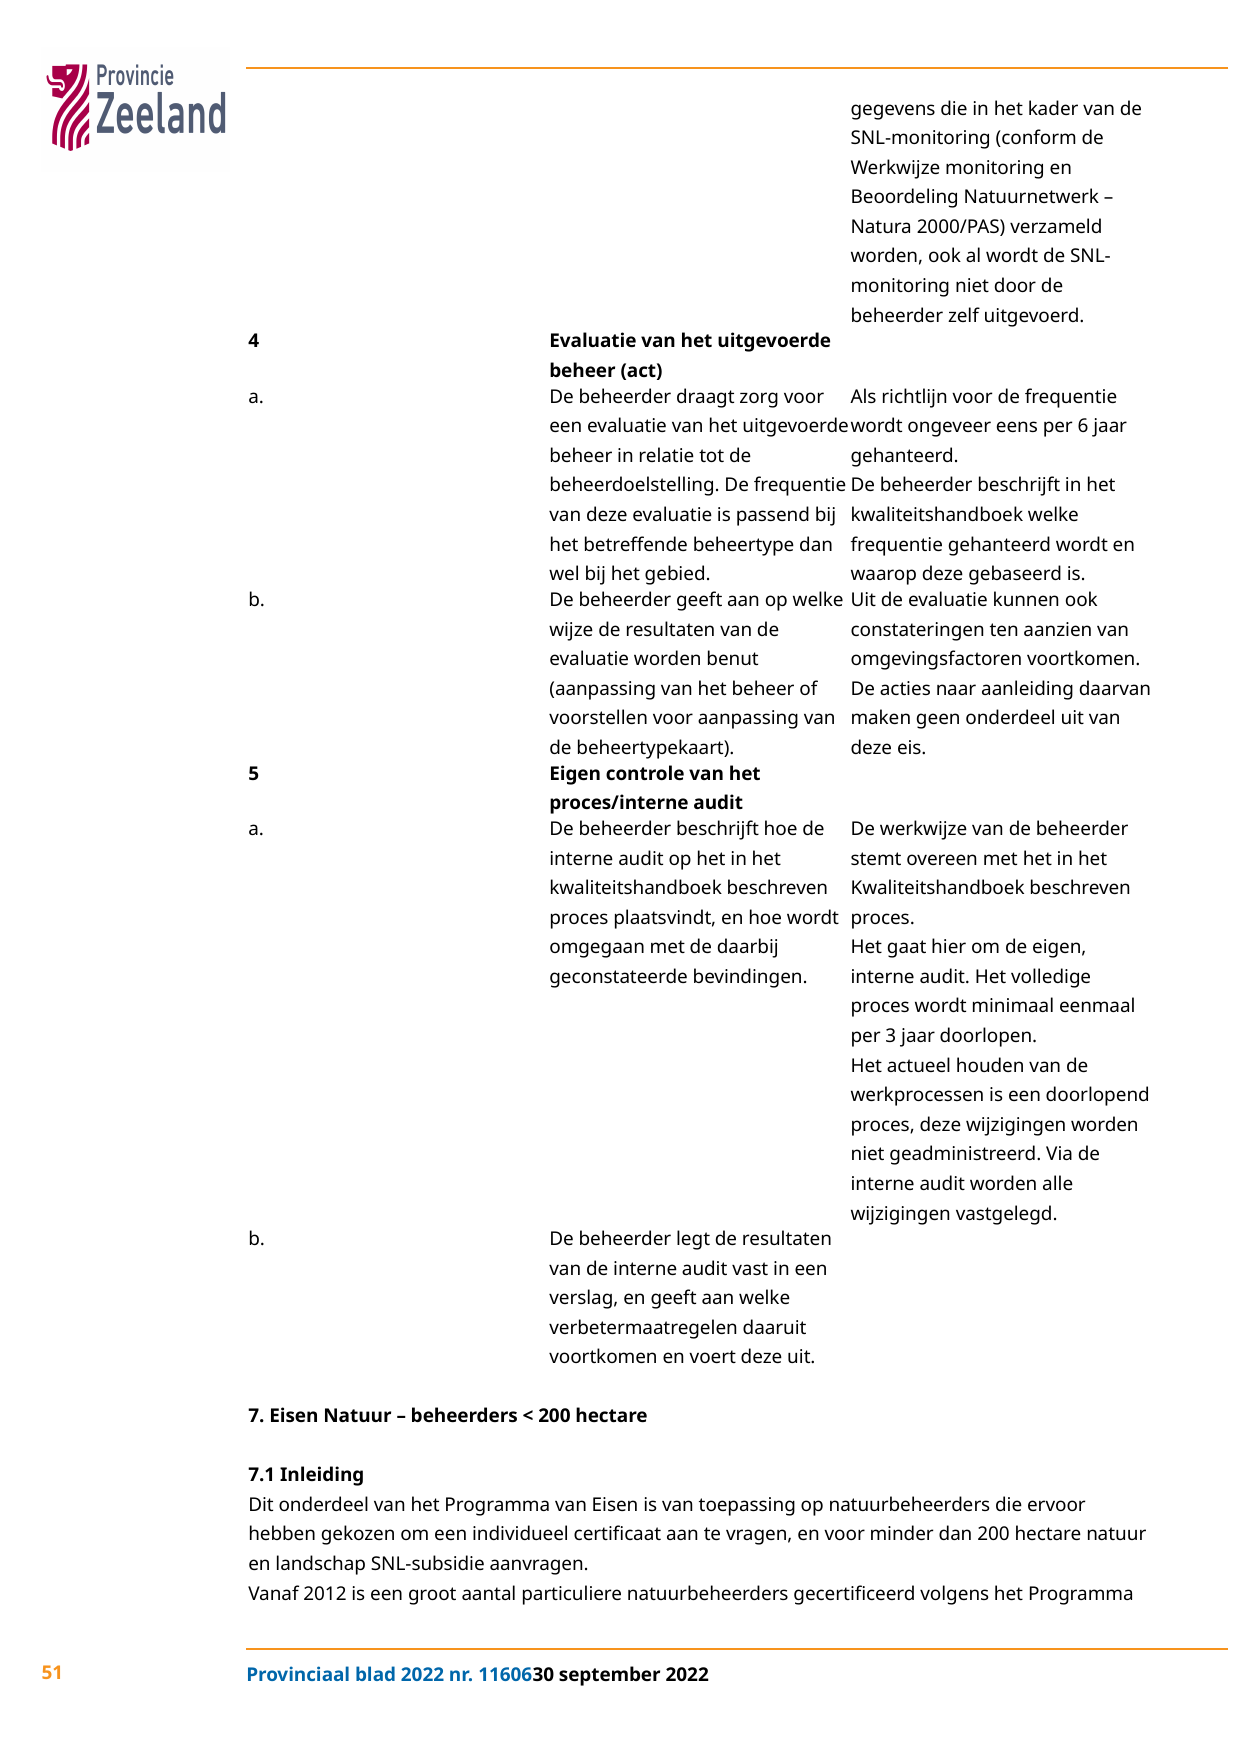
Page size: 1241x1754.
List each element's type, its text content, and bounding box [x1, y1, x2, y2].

table_cell b. [248, 1225, 549, 1369]
table_cell De werkwijze van de beheerder stemt overeen met het in het Kwaliteitshandboek beschreven proces. Het gaat hier om de eigen, interne audit. Het volledige proces wordt minimaal eenmaal per 3 jaar doorlopen. Het actueel houden van de werkprocessen is een doorlopend proces, deze wijzigingen worden niet geadministreerd. Via de interne audit worden alle wijzigingen vastgelegd. [850, 815, 1152, 1225]
table_cell gegevens die in het kader van de SNL-monitoring (conform de Werkwijze monitoring en Beoordeling Natuurnetwerk – Natura 2000/PAS) verzameld worden, ook al wordt de SNL-monitoring niet door de beheerder zelf uitgevoerd. [850, 95, 1152, 328]
text Dit onderdeel van het Programma van Eisen is van toepassing op natuurbeheerders die ervoor hebben gekozen om een individueel certificaat aan te vragen, en voor minder dan 200 hectare natuur en landschap SNL-subsidie aanvragen. [248, 1491, 1152, 1576]
table_cell 5 [248, 760, 549, 815]
table_cell [549, 95, 850, 328]
table_cell De beheerder legt de resultaten van de interne audit vast in een verslag, en geeft aan welke verbetermaatregelen daaruit voortkomen en voert deze uit. [549, 1225, 850, 1369]
table_cell Eigen controle van het proces/interne audit [549, 760, 850, 815]
text 7. Eisen Natuur – beheerders < 200 hectare [248, 1402, 1152, 1428]
table_cell De beheerder beschrijft hoe de interne audit op het in het kwaliteitshandboek beschreven proces plaatsvindt, en hoe wordt omgegaan met de daarbij geconstateerde bevindingen. [549, 815, 850, 1225]
table_cell a. [248, 815, 549, 1225]
table_cell a. [248, 383, 549, 586]
picture [41, 47, 231, 172]
text Vanaf 2012 is een groot aantal particuliere natuurbeheerders gecertificeerd volgens het Programma [248, 1580, 1152, 1606]
table_cell [850, 328, 1152, 383]
table_cell b. [248, 586, 549, 760]
table_cell Evaluatie van het uitgevoerde beheer (act) [549, 328, 850, 383]
table_cell [248, 95, 549, 328]
table_cell De beheerder geeft aan op welke wijze de resultaten van de evaluatie worden benut (aanpassing van het beheer of voorstellen voor aanpassing van de beheertypekaart). [549, 586, 850, 760]
table_cell 4 [248, 328, 549, 383]
table_cell [850, 1225, 1152, 1369]
table_cell Als richtlijn voor de frequentie wordt ongeveer eens per 6 jaar gehanteerd. De beheerder beschrijft in het kwaliteitshandboek welke frequentie gehanteerd wordt en waarop deze gebaseerd is. [850, 383, 1152, 586]
text 7.1 Inleiding [248, 1461, 1152, 1487]
table_cell [850, 760, 1152, 815]
table_cell De beheerder draagt zorg voor een evaluatie van het uitgevoerde beheer in relatie tot de beheerdoelstelling. De frequentie van deze evaluatie is passend bij het betreffende beheertype dan wel bij het gebied. [549, 383, 850, 586]
table_cell Uit de evaluatie kunnen ook constateringen ten aanzien van omgevingsfactoren voortkomen. De acties naar aanleiding daarvan maken geen onderdeel uit van deze eis. [850, 586, 1152, 760]
